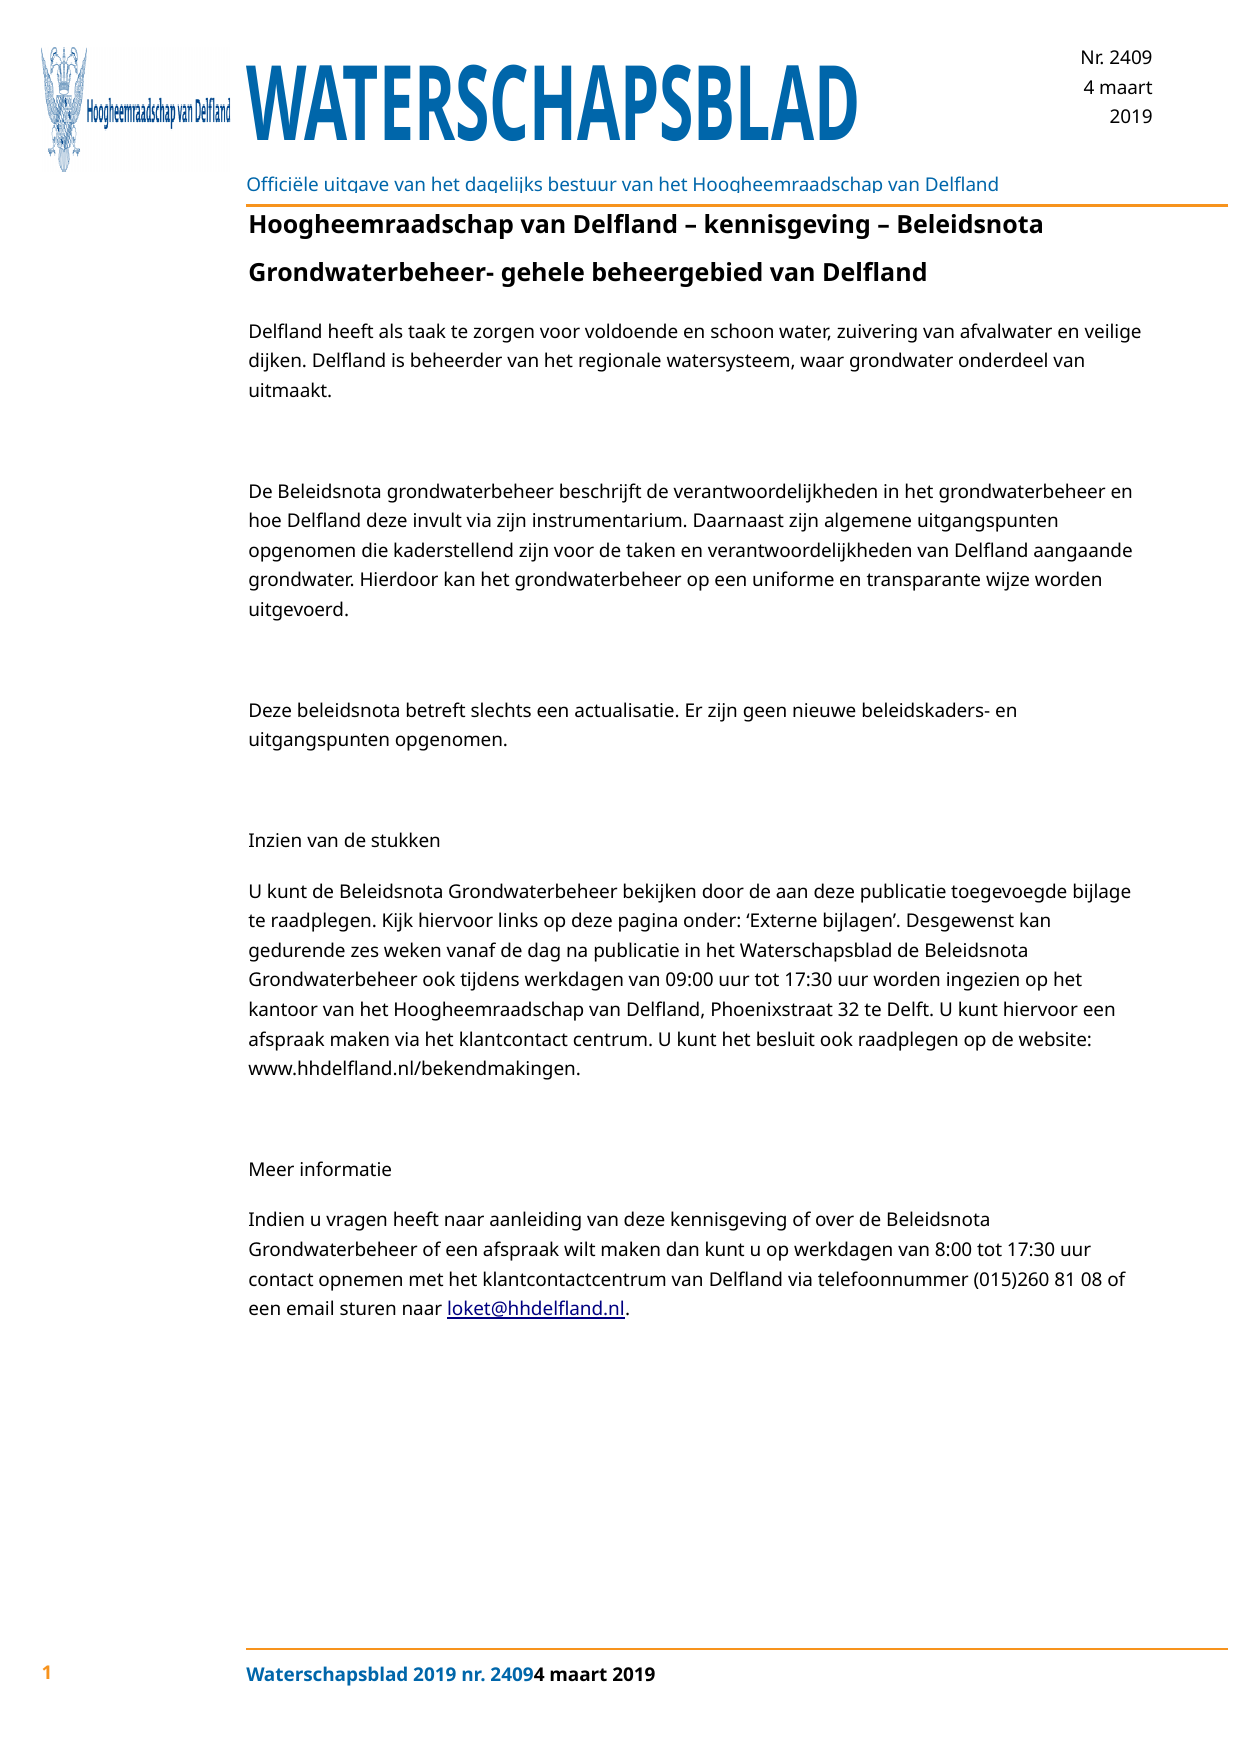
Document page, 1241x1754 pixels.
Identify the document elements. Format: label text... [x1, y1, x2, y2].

text Inzien van de stukken [248, 827, 1152, 853]
text Indien u vragen heeft naar aanleiding van deze kennisgeving of over de Beleidsnota Grondwaterbeheer of een afspraak wilt maken dan kunt u op werkdagen van 8:00 tot 17:30 uur contact opnemen met het klantcontactcentrum van Delfland via telefoonnummer (015)260 81 08 of een email sturen naar loket@hhdelfland.nl. [248, 1207, 1152, 1321]
text Meer informatie [248, 1156, 1152, 1182]
text Delfland heeft als taak te zorgen voor voldoende en schoon water, zuivering van afvalwater en veilige dijken. Delfland is beheerder van het regionale watersysteem, waar grondwater onderdeel van uitmaakt. [248, 318, 1152, 403]
picture [41, 47, 231, 172]
text U kunt de Beleidsnota Grondwaterbeheer bekijken door de aan deze publicatie toegevoegde bijlage te raadplegen. Kijk hiervoor links op deze pagina onder: ‘Externe bijlagen’. Desgewenst kan gedurende zes weken vanaf de dag na publicatie in het Waterschapsblad de Beleidsnota Grondwaterbeheer ook tijdens werkdagen van 09:00 uur tot 17:30 uur worden ingezien op het kantoor van het Hoogheemraadschap van Delfland, Phoenixstraat 32 te Delft. U kunt hiervoor een afspraak maken via het klantcontact centrum. U kunt het besluit ook raadplegen op de website: www.hhdelfland.nl/bekendmakingen. [248, 878, 1152, 1081]
text Hoogheemraadschap van Delfland – kennisgeving – Beleidsnota Grondwaterbeheer- gehele beheergebied van Delfland [248, 207, 1152, 288]
text De Beleidsnota grondwaterbeheer beschrijft de verantwoordelijkheden in het grondwaterbeheer en hoe Delfland deze invult via zijn instrumentarium. Daarnaast zijn algemene uitgangspunten opgenomen die kaderstellend zijn voor de taken en verantwoordelijkheden van Delfland aangaande grondwater. Hierdoor kan het grondwaterbeheer op een uniforme en transparante wijze worden uitgevoerd. [248, 478, 1152, 622]
text Deze beleidsnota betreft slechts een actualisatie. Er zijn geen nieuwe beleidskaders- en uitgangspunten opgenomen. [248, 697, 1152, 752]
